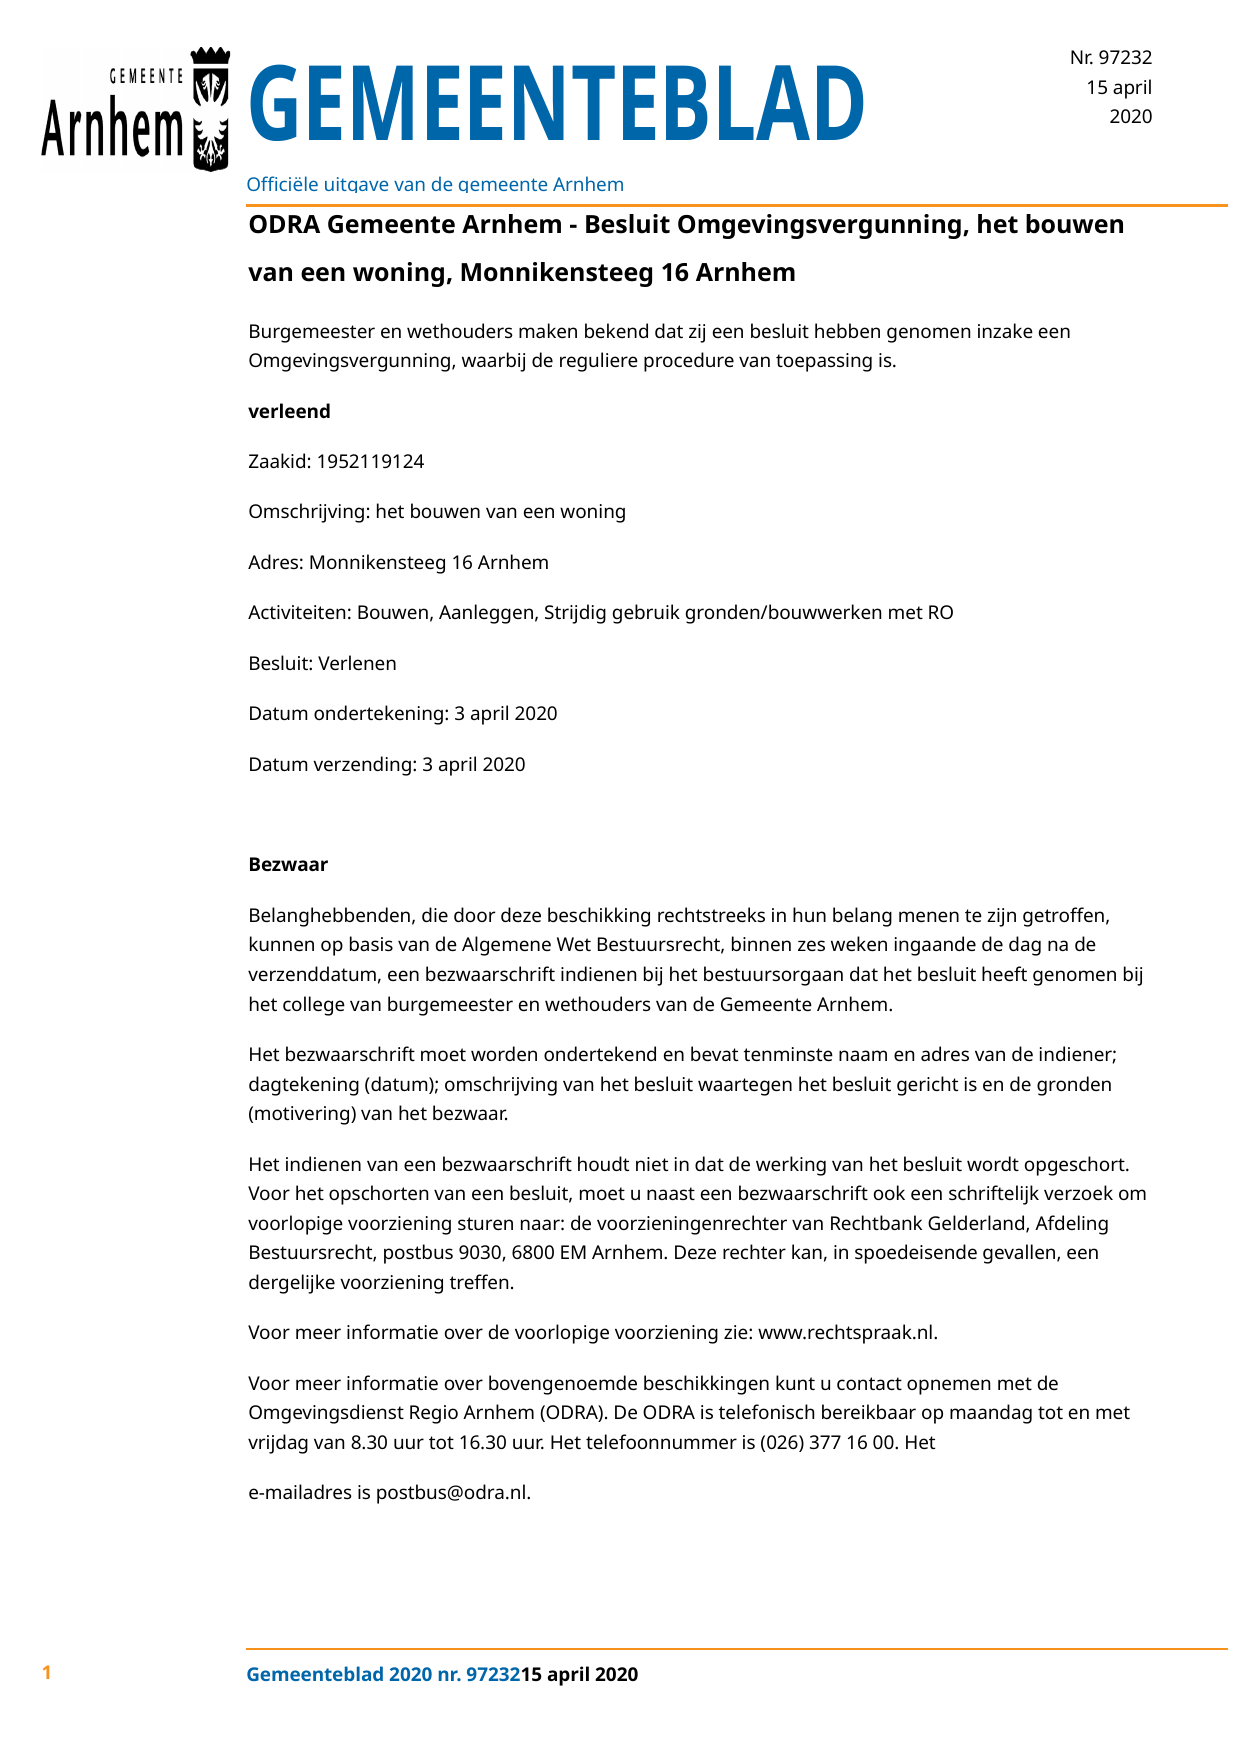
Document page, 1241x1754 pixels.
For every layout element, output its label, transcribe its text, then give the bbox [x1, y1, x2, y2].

text Burgemeester en wethouders maken bekend dat zij een besluit hebben genomen inzake een Omgevingsvergunning, waarbij de reguliere procedure van toepassing is. [248, 318, 1152, 373]
text Datum verzending: 3 april 2020 [248, 751, 1152, 777]
text Adres: Monnikensteeg 16 Arnhem [248, 549, 1152, 575]
text Voor meer informatie over de voorlopige voorziening zie: www.rechtspraak.nl. [248, 1319, 1152, 1345]
text Besluit: Verlenen [248, 650, 1152, 676]
text Zaakid: 1952119124 [248, 448, 1152, 474]
text e-mailadres is postbus@odra.nl. [248, 1479, 1152, 1505]
picture [41, 47, 231, 172]
text Het indienen van een bezwaarschrift houdt niet in dat de werking van het besluit wordt opgeschort. Voor het opschorten van een besluit, moet u naast een bezwaarschrift ook een schriftelijk verzoek om voorlopige voorziening sturen naar: de voorzieningenrechter van Rechtbank Gelderland, Afdeling Bestuursrecht, postbus 9030, 6800 EM Arnhem. Deze rechter kan, in spoedeisende gevallen, een dergelijke voorziening treffen. [248, 1151, 1152, 1295]
text verleend [248, 398, 1152, 424]
text Voor meer informatie over bovengenoemde beschikkingen kunt u contact opnemen met de Omgevingsdienst Regio Arnhem (ODRA). De ODRA is telefonisch bereikbaar op maandag tot en met vrijdag van 8.30 uur tot 16.30 uur. Het telefoonnummer is (026) 377 16 00. Het [248, 1370, 1152, 1455]
text Datum ondertekening: 3 april 2020 [248, 700, 1152, 726]
text Omschrijving: het bouwen van een woning [248, 499, 1152, 524]
text Het bezwaarschrift moet worden ondertekend en bevat tenminste naam en adres van de indiener; dagtekening (datum); omschrijving van het besluit waartegen het besluit gericht is en de gronden (motivering) van het bezwaar. [248, 1041, 1152, 1126]
text Belanghebbenden, die door deze beschikking rechtstreeks in hun belang menen te zijn getroffen, kunnen op basis van de Algemene Wet Bestuursrecht, binnen zes weken ingaande de dag na de verzenddatum, een bezwaarschrift indienen bij het bestuursorgaan dat het besluit heeft genomen bij het college van burgemeester en wethouders van de Gemeente Arnhem. [248, 902, 1152, 1017]
text Activiteiten: Bouwen, Aanleggen, Strijdig gebruik gronden/bouwwerken met RO [248, 599, 1152, 625]
text Bezwaar [248, 852, 1152, 877]
text ODRA Gemeente Arnhem - Besluit Omgevingsvergunning, het bouwen van een woning, Monnikensteeg 16 Arnhem [248, 207, 1152, 288]
